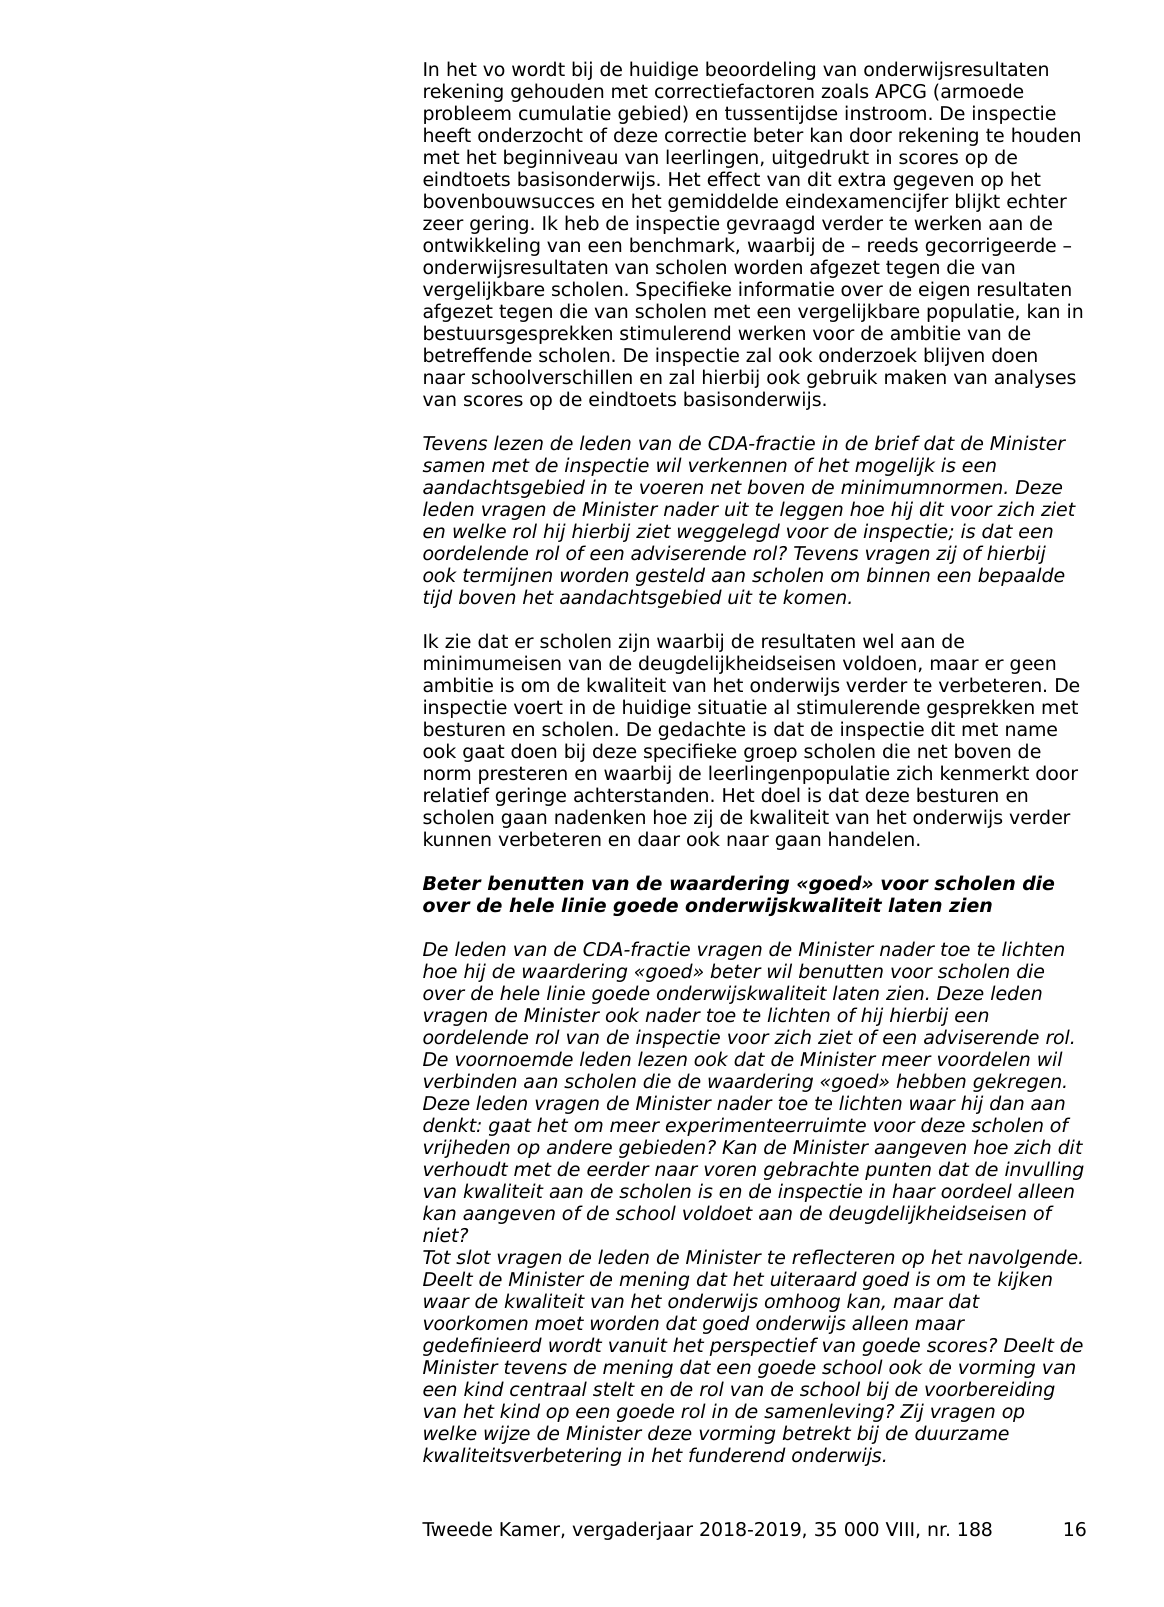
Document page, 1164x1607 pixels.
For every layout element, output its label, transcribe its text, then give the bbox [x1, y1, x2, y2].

text In het vo wordt bij de huidige beoordeling van onderwijsresultaten rekening gehouden met correctiefactoren zoals APCG (armoede probleem cumulatie gebied) en tussentijdse instroom. De inspectie heeft onderzocht of deze correctie beter kan door rekening te houden met het beginniveau van leerlingen, uitgedrukt in scores op de eindtoets basisonderwijs. Het effect van dit extra gegeven op het bovenbouwsucces en het gemiddelde eindexamencijfer blijkt echter zeer gering. Ik heb de inspectie gevraagd verder te werken aan de ontwikkeling van een benchmark, waarbij de – reeds gecorrigeerde – onderwijsresultaten van scholen worden afgezet tegen die van vergelijkbare scholen. Specifieke informatie over de eigen resultaten afgezet tegen die van scholen met een vergelijkbare populatie, kan in bestuursgesprekken stimulerend werken voor de ambitie van de betreffende scholen. De inspectie zal ook onderzoek blijven doen naar schoolverschillen en zal hierbij ook gebruik maken van analyses van scores op de eindtoets basisonderwijs. [422, 59, 1087, 411]
text De voornoemde leden lezen ook dat de Minister meer voordelen wil verbinden aan scholen die de waardering «goed» hebben gekregen. Deze leden vragen de Minister nader toe te lichten waar hij dan aan denkt: gaat het om meer experimenteerruimte voor deze scholen of vrijheden op andere gebieden? Kan de Minister aangeven hoe zich dit verhoudt met de eerder naar voren gebrachte punten dat de invulling van kwaliteit aan de scholen is en de inspectie in haar oordeel alleen kan aangeven of de school voldoet aan de deugdelijkheidseisen of niet? [422, 1049, 1087, 1247]
text Tevens lezen de leden van de CDA-fractie in de brief dat de Minister samen met de inspectie wil verkennen of het mogelijk is een aandachtsgebied in te voeren net boven de minimumnormen. Deze leden vragen de Minister nader uit te leggen hoe hij dit voor zich ziet en welke rol hij hierbij ziet weggelegd voor de inspectie; is dat een oordelende rol of een adviserende rol? Tevens vragen zij of hierbij ook termijnen worden gesteld aan scholen om binnen een bepaalde tijd boven het aandachtsgebied uit te komen. [422, 433, 1087, 609]
subtitle Beter benutten van de waardering «goed» voor scholen die over de hele linie goede onderwijskwaliteit laten zien [422, 873, 1087, 917]
text Ik zie dat er scholen zijn waarbij de resultaten wel aan de minimumeisen van de deugdelijkheidseisen voldoen, maar er geen ambitie is om de kwaliteit van het onderwijs verder te verbeteren. De inspectie voert in de huidige situatie al stimulerende gesprekken met besturen en scholen. De gedachte is dat de inspectie dit met name ook gaat doen bij deze specifieke groep scholen die net boven de norm presteren en waarbij de leerlingenpopulatie zich kenmerkt door relatief geringe achterstanden. Het doel is dat deze besturen en scholen gaan nadenken hoe zij de kwaliteit van het onderwijs verder kunnen verbeteren en daar ook naar gaan handelen. [422, 631, 1087, 851]
text De leden van de CDA-fractie vragen de Minister nader toe te lichten hoe hij de waardering «goed» beter wil benutten voor scholen die over de hele linie goede onderwijskwaliteit laten zien. Deze leden vragen de Minister ook nader toe te lichten of hij hierbij een oordelende rol van de inspectie voor zich ziet of een adviserende rol. [422, 939, 1087, 1049]
text Tot slot vragen de leden de Minister te reflecteren op het navolgende. Deelt de Minister de mening dat het uiteraard goed is om te kijken waar de kwaliteit van het onderwijs omhoog kan, maar dat voorkomen moet worden dat goed onderwijs alleen maar gedefinieerd wordt vanuit het perspectief van goede scores? Deelt de Minister tevens de mening dat een goede school ook de vorming van een kind centraal stelt en de rol van de school bij de voorbereiding van het kind op een goede rol in de samenleving? Zij vragen op welke wijze de Minister deze vorming betrekt bij de duurzame kwaliteitsverbetering in het funderend onderwijs. [422, 1247, 1087, 1467]
